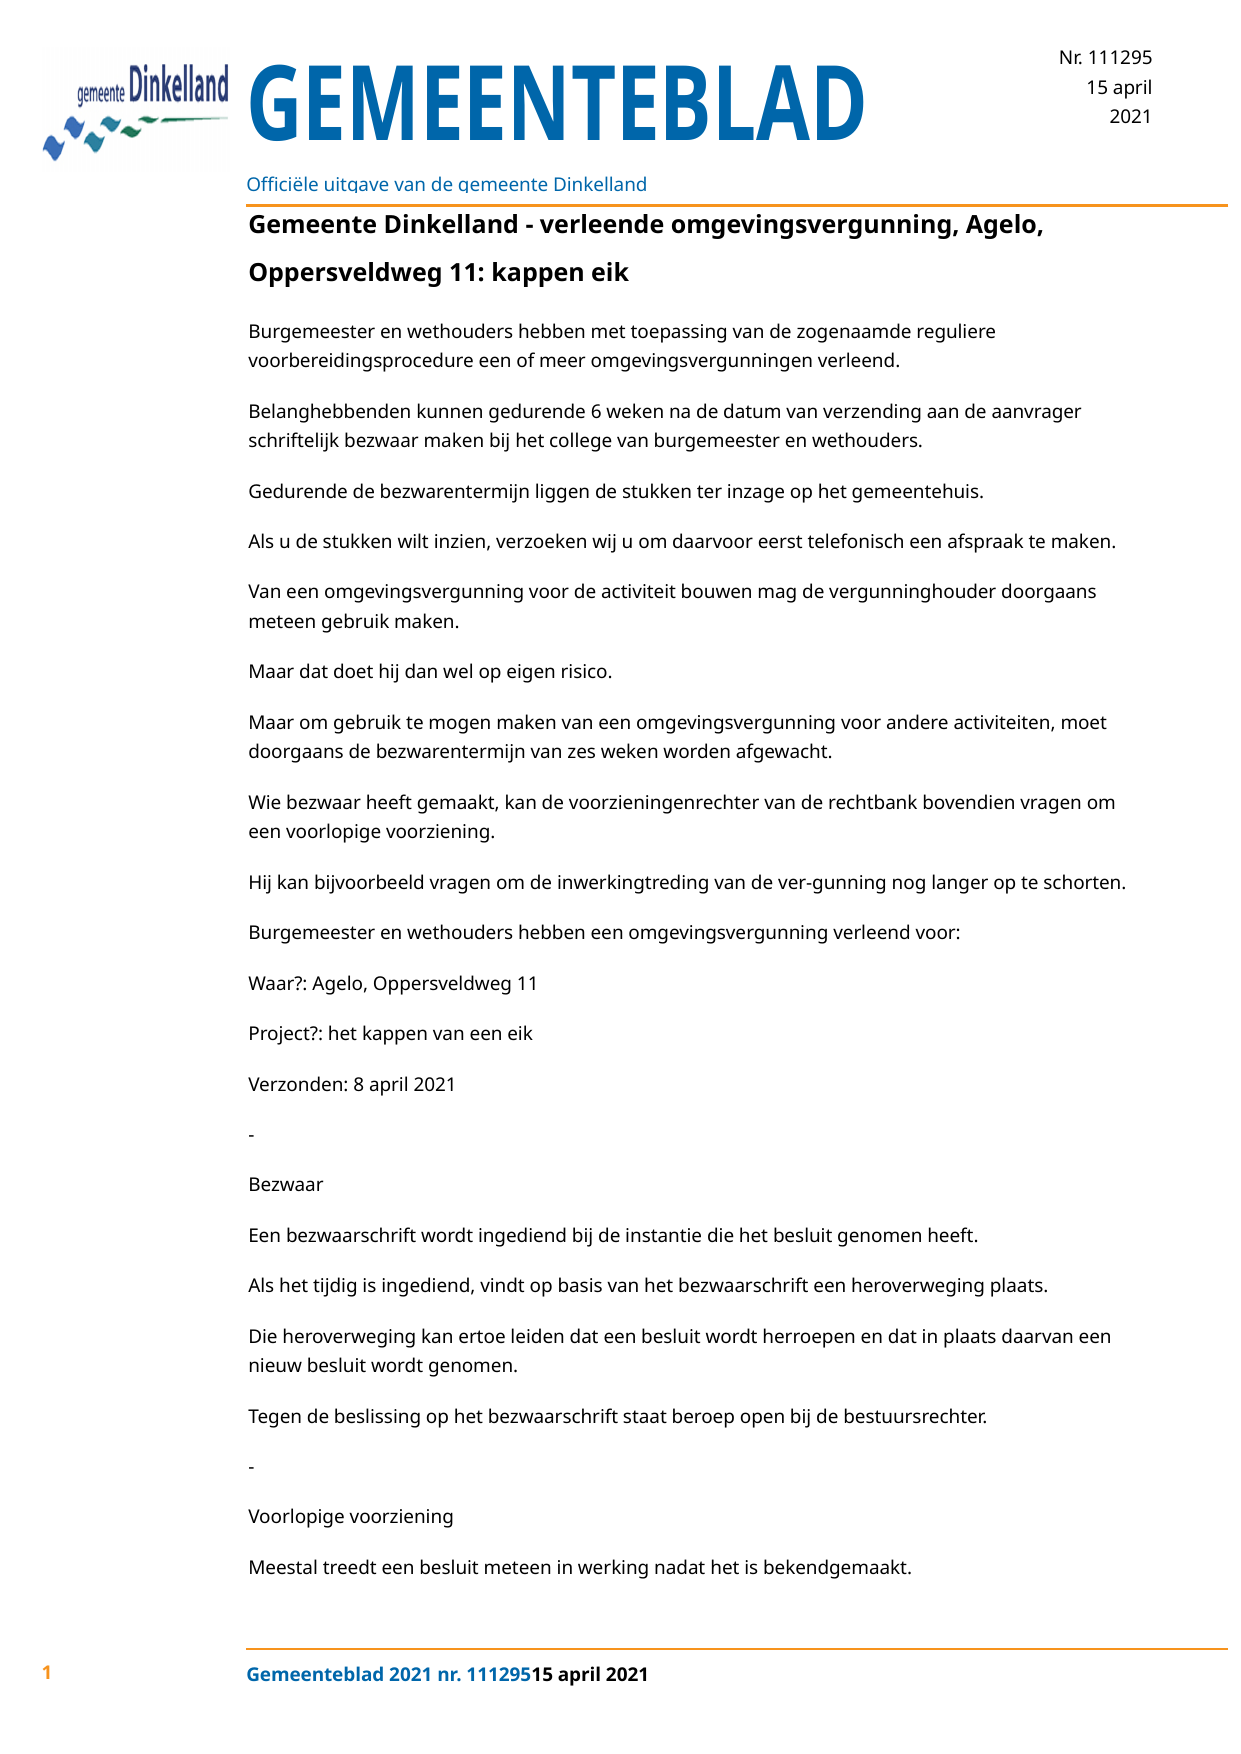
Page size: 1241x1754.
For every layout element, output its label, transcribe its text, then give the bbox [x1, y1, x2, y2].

text Burgemeester en wethouders hebben met toepassing van de zogenaamde reguliere voorbereidingsprocedure een of meer omgevingsvergunningen verleend. [248, 318, 1152, 373]
text Belanghebbenden kunnen gedurende 6 weken na de datum van verzending aan de aanvrager schriftelijk bezwaar maken bij het college van burgemeester en wethouders. [248, 398, 1152, 453]
picture [41, 47, 231, 172]
text Tegen de beslissing op het bezwaarschrift staat beroep open bij de bestuursrechter. [248, 1403, 1152, 1429]
text Meestal treedt een besluit meteen in werking nadat het is bekendgemaakt. [248, 1554, 1152, 1580]
text Project?: het kappen van een eik [248, 1020, 1152, 1046]
text Van een omgevingsvergunning voor de activiteit bouwen mag de vergunninghouder doorgaans meteen gebruik maken. [248, 579, 1152, 634]
text Als u de stukken wilt inzien, verzoeken wij u om daarvoor eerst telefonisch een afspraak te maken. [248, 528, 1152, 554]
text - [248, 1453, 1152, 1479]
text Wie bezwaar heeft gemaakt, kan de voorzieningenrechter van de rechtbank bovendien vragen om een voorlopige voorziening. [248, 789, 1152, 844]
text Gedurende de bezwarentermijn liggen de stukken ter inzage op het gemeentehuis. [248, 478, 1152, 504]
text Verzonden: 8 april 2021 [248, 1071, 1152, 1097]
text Die heroverweging kan ertoe leiden dat een besluit wordt herroepen en dat in plaats daarvan een nieuw besluit wordt genomen. [248, 1323, 1152, 1378]
text Hij kan bijvoorbeeld vragen om de inwerkingtreding van de ver-gunning nog langer op te schorten. [248, 869, 1152, 895]
text Een bezwaarschrift wordt ingediend bij de instantie die het besluit genomen heeft. [248, 1222, 1152, 1248]
text Gemeente Dinkelland - verleende omgevingsvergunning, Agelo, Oppersveldweg 11: kappen eik [248, 207, 1152, 288]
text Voorlopige voorziening [248, 1504, 1152, 1529]
text Als het tijdig is ingediend, vindt op basis van het bezwaarschrift een heroverweging plaats. [248, 1272, 1152, 1298]
text Waar?: Agelo, Oppersveldweg 11 [248, 970, 1152, 996]
text Maar dat doet hij dan wel op eigen risico. [248, 659, 1152, 684]
text Burgemeester en wethouders hebben een omgevingsvergunning verleend voor: [248, 919, 1152, 945]
text - [248, 1121, 1152, 1147]
text Maar om gebruik te mogen maken van een omgevingsvergunning voor andere activiteiten, moet doorgaans de bezwarentermijn van zes weken worden afgewacht. [248, 709, 1152, 764]
text Bezwaar [248, 1172, 1152, 1197]
